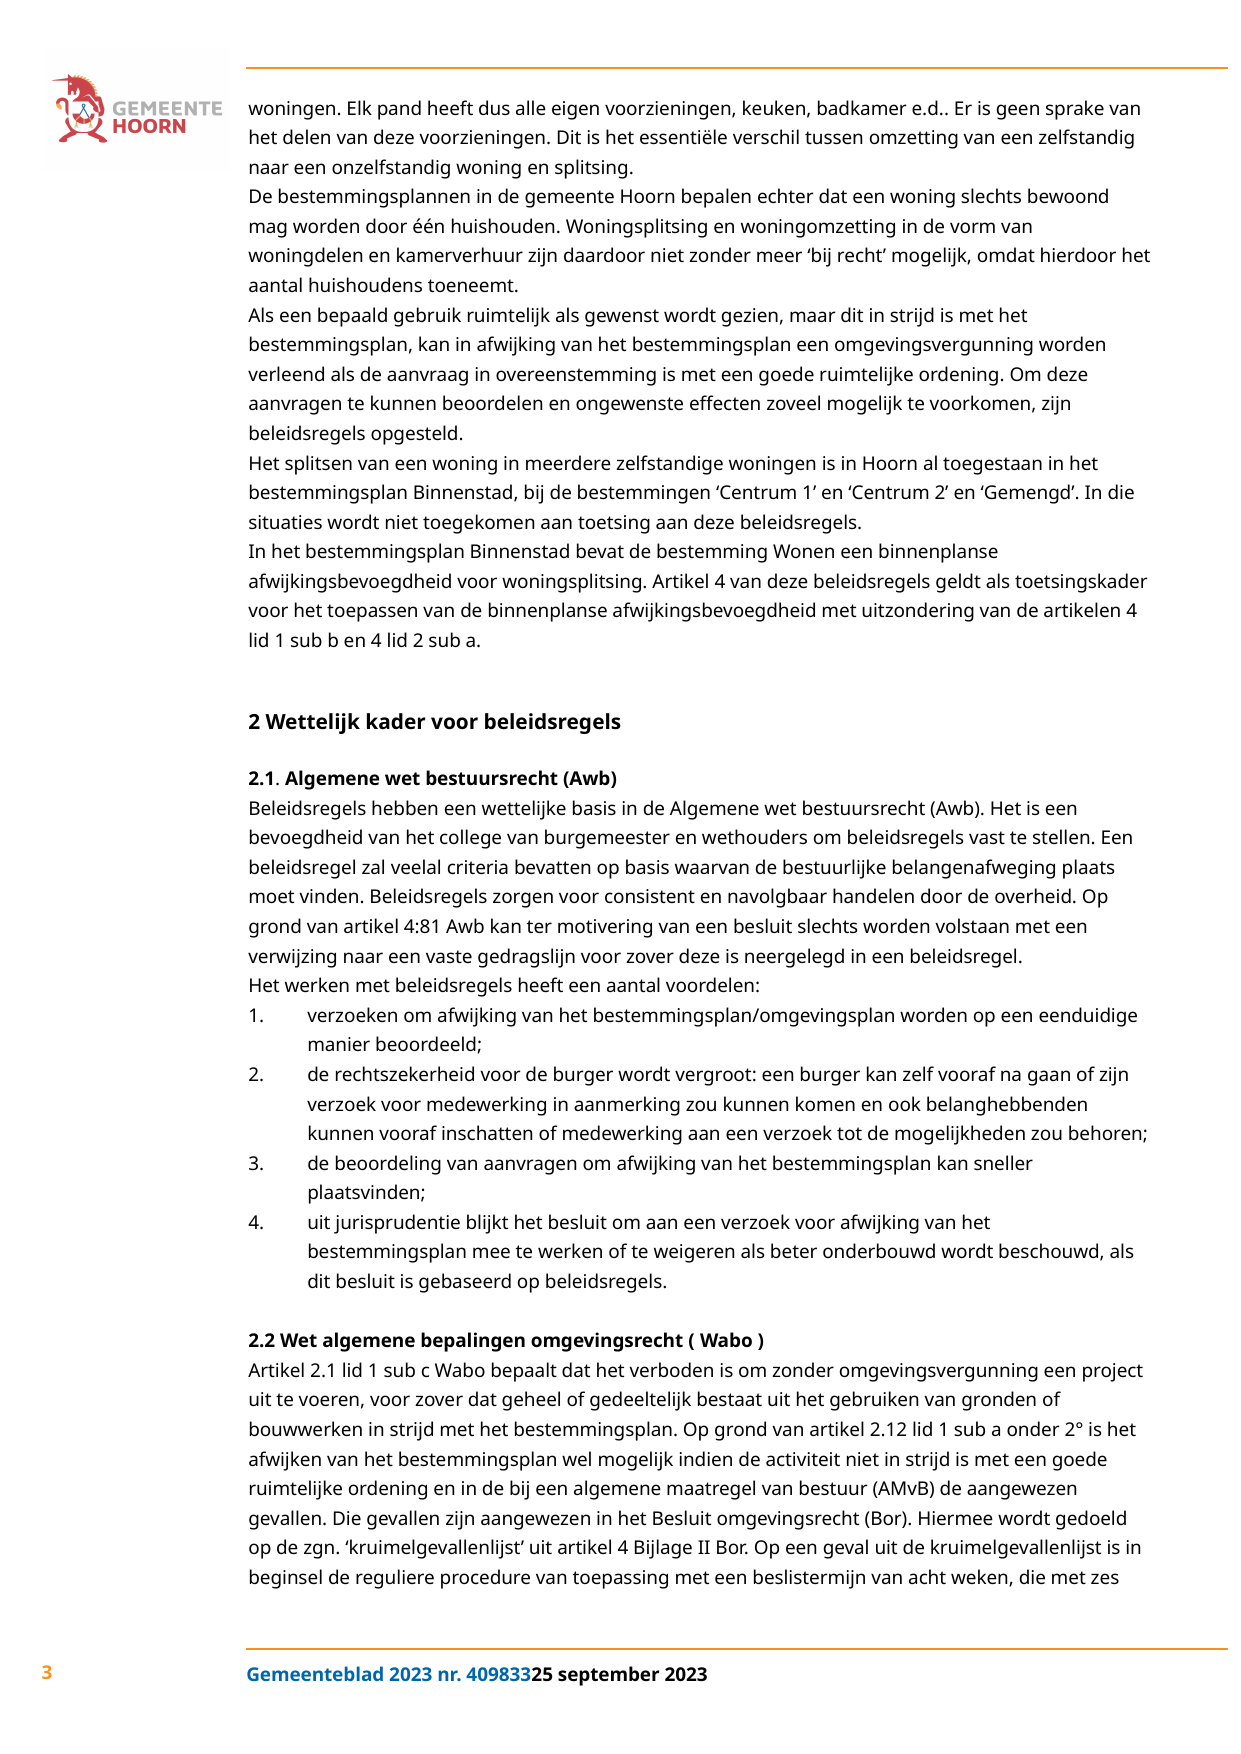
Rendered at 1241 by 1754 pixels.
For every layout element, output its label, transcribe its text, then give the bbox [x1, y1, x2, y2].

list de rechtszekerheid voor de burger wordt vergroot: een burger kan zelf vooraf na gaan of zijn verzoek voor medewerking in aanmerking zou kunnen komen en ook belanghebbenden kunnen vooraf inschatten of medewerking aan een verzoek tot de mogelijkheden zou behoren; [248, 1061, 1152, 1146]
text Als een bepaald gebruik ruimtelijk als gewenst wordt gezien, maar dit in strijd is met het bestemmingsplan, kan in afwijking van het bestemmingsplan een omgevingsvergunning worden verleend als de aanvraag in overeenstemming is met een goede ruimtelijke ordening. Om deze aanvragen te kunnen beoordelen en ongewenste effecten zoveel mogelijk te voorkomen, zijn beleidsregels opgesteld. [248, 302, 1152, 446]
list de beoordeling van aanvragen om afwijking van het bestemmingsplan kan sneller plaatsvinden; [248, 1150, 1152, 1205]
picture [41, 47, 231, 172]
text 2 Wettelijk kader voor beleidsregels [248, 707, 1152, 736]
text De bestemmingsplannen in de gemeente Hoorn bepalen echter dat een woning slechts bewoond mag worden door één huishouden. Woningsplitsing en woningomzetting in de vorm van woningdelen en kamerverhuur zijn daardoor niet zonder meer ‘bij recht’ mogelijk, omdat hierdoor het aantal huishoudens toeneemt. [248, 183, 1152, 298]
text Het werken met beleidsregels heeft een aantal voordelen: [248, 972, 1152, 998]
list uit jurisprudentie blijkt het besluit om aan een verzoek voor afwijking van het bestemmingsplan mee te werken of te weigeren als beter onderbouwd wordt beschouwd, als dit besluit is gebaseerd op beleidsregels. [248, 1209, 1152, 1294]
text In het bestemmingsplan Binnenstad bevat de bestemming Wonen een binnenplanse afwijkingsbevoegdheid voor woningsplitsing. Artikel 4 van deze beleidsregels geldt als toetsingskader voor het toepassen van de binnenplanse afwijkingsbevoegdheid met uitzondering van de artikelen 4 lid 1 sub b en 4 lid 2 sub a. [248, 538, 1152, 653]
text Het splitsen van een woning in meerdere zelfstandige woningen is in Hoorn al toegestaan in het bestemmingsplan Binnenstad, bij de bestemmingen ‘Centrum 1’ en ‘Centrum 2’ en ‘Gemengd’. In die situaties wordt niet toegekomen aan toetsing aan deze beleidsregels. [248, 450, 1152, 535]
text woningen. Elk pand heeft dus alle eigen voorzieningen, keuken, badkamer e.d.. Er is geen sprake van het delen van deze voorzieningen. Dit is het essentiële verschil tussen omzetting van een zelfstandig naar een onzelfstandig woning en splitsing. [248, 95, 1152, 180]
text Beleidsregels hebben een wettelijke basis in de Algemene wet bestuursrecht (Awb). Het is een bevoegdheid van het college van burgemeester en wethouders om beleidsregels vast te stellen. Een beleidsregel zal veelal criteria bevatten op basis waarvan de bestuurlijke belangenafweging plaats moet vinden. Beleidsregels zorgen voor consistent en navolgbaar handelen door de overheid. Op grond van artikel 4:81 Awb kan ter motivering van een besluit slechts worden volstaan met een verwijzing naar een vaste gedragslijn voor zover deze is neergelegd in een beleidsregel. [248, 795, 1152, 968]
list verzoeken om afwijking van het bestemmingsplan/omgevingsplan worden op een eenduidige manier beoordeeld; [248, 1002, 1152, 1057]
text 2.1. Algemene wet bestuursrecht (Awb) [248, 765, 1152, 791]
text Artikel 2.1 lid 1 sub c Wabo bepaalt dat het verboden is om zonder omgevingsvergunning een project uit te voeren, voor zover dat geheel of gedeeltelijk bestaat uit het gebruiken van gronden of bouwwerken in strijd met het bestemmingsplan. Op grond van artikel 2.12 lid 1 sub a onder 2° is het afwijken van het bestemmingsplan wel mogelijk indien de activiteit niet in strijd is met een goede ruimtelijke ordening en in de bij een algemene maatregel van bestuur (AMvB) de aangewezen gevallen. Die gevallen zijn aangewezen in het Besluit omgevingsrecht (Bor). Hiermee wordt gedoeld op de zgn. ‘kruimelgevallenlijst’ uit artikel 4 Bijlage II Bor. Op een geval uit de kruimelgevallenlijst is in beginsel de reguliere procedure van toepassing met een beslistermijn van acht weken, die met zes [248, 1357, 1152, 1590]
text 2.2 Wet algemene bepalingen omgevingsrecht ( Wabo ) [248, 1327, 1152, 1353]
